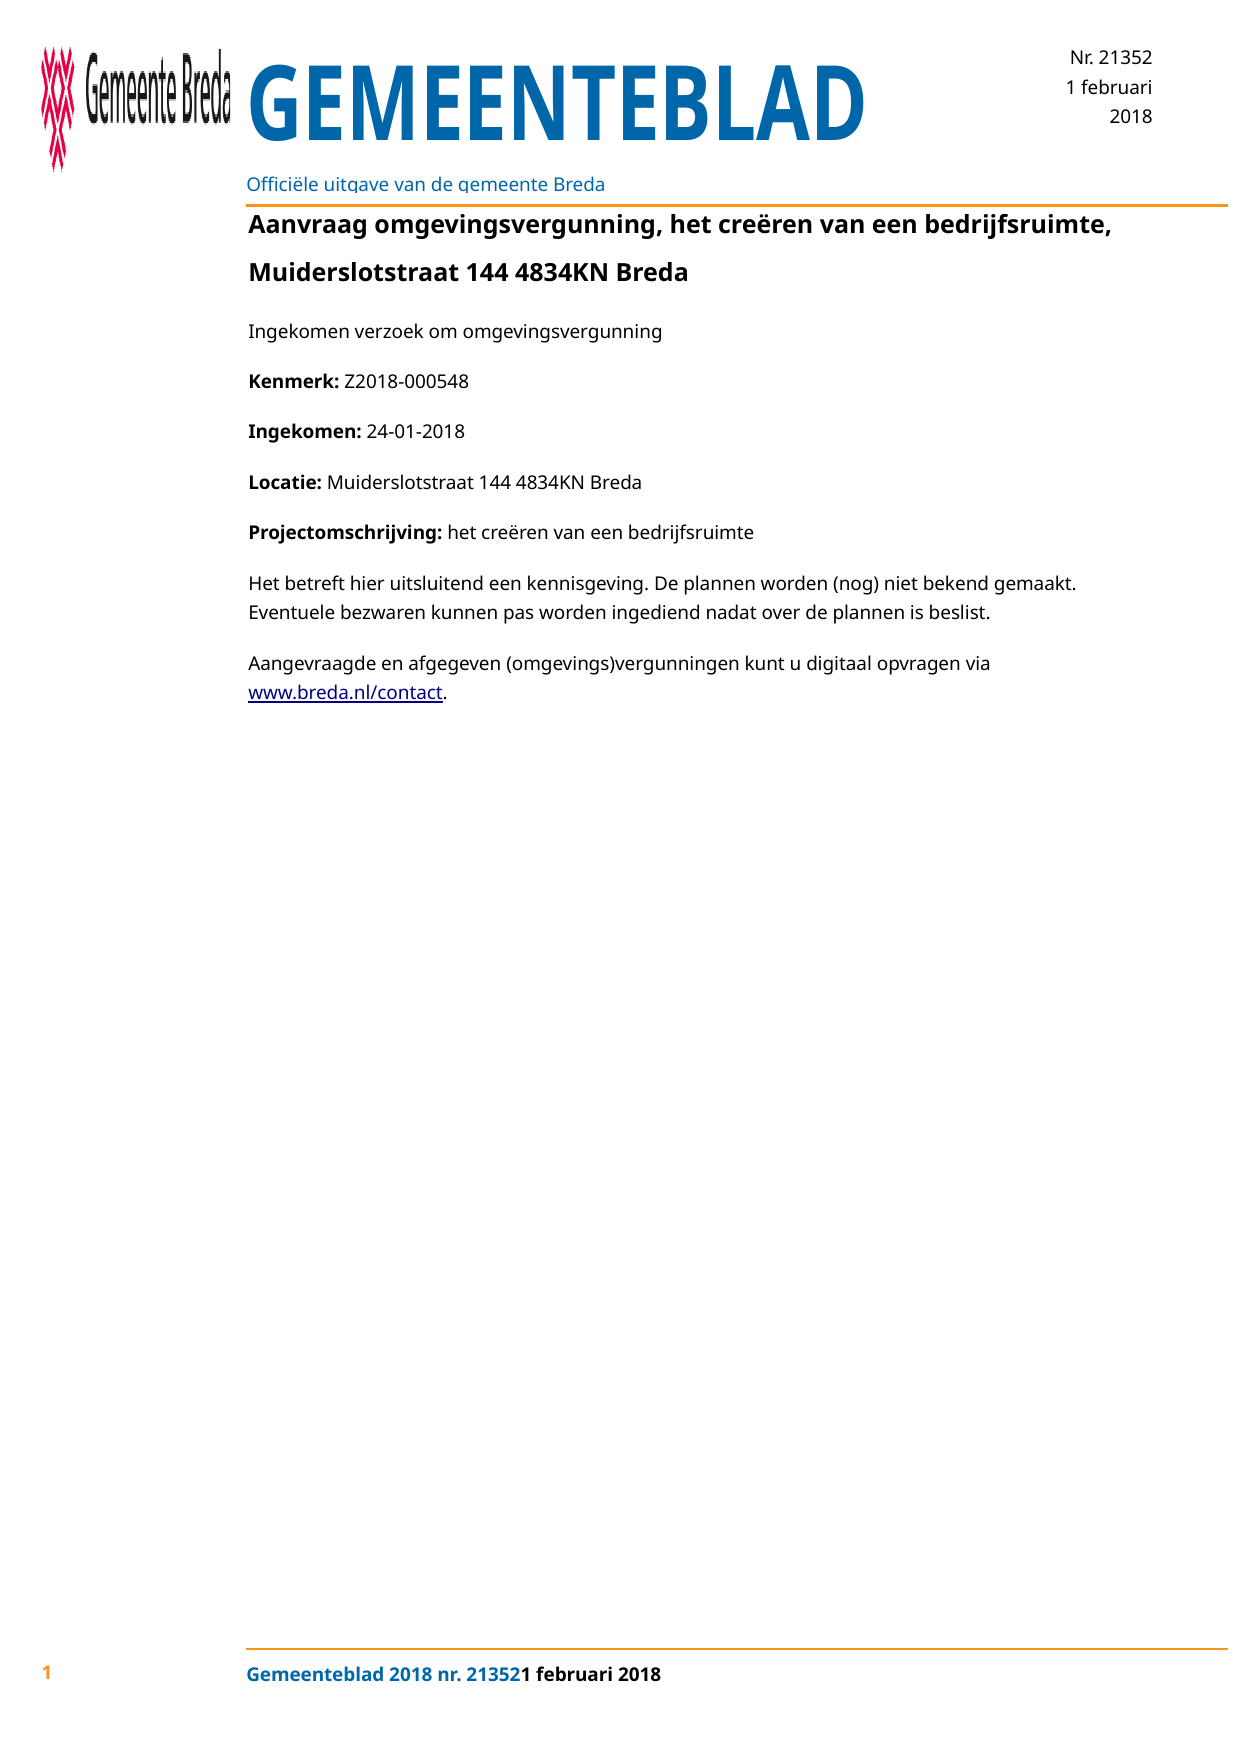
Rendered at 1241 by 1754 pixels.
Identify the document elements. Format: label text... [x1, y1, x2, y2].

text Locatie: Muiderslotstraat 144 4834KN Breda [248, 469, 1152, 495]
picture [41, 47, 231, 172]
text Aanvraag omgevingsvergunning, het creëren van een bedrijfsruimte, Muiderslotstraat 144 4834KN Breda [248, 207, 1152, 288]
text Kenmerk: Z2018-000548 [248, 368, 1152, 394]
text Ingekomen verzoek om omgevingsvergunning [248, 318, 1152, 344]
text Ingekomen: 24-01-2018 [248, 419, 1152, 444]
text Aangevraagde en afgegeven (omgevings)vergunningen kunt u digitaal opvragen via www.breda.nl/contact. [248, 650, 1152, 705]
text Het betreft hier uitsluitend een kennisgeving. De plannen worden (nog) niet bekend gemaakt. Eventuele bezwaren kunnen pas worden ingediend nadat over de plannen is beslist. [248, 570, 1152, 625]
text Projectomschrijving: het creëren van een bedrijfsruimte [248, 519, 1152, 545]
